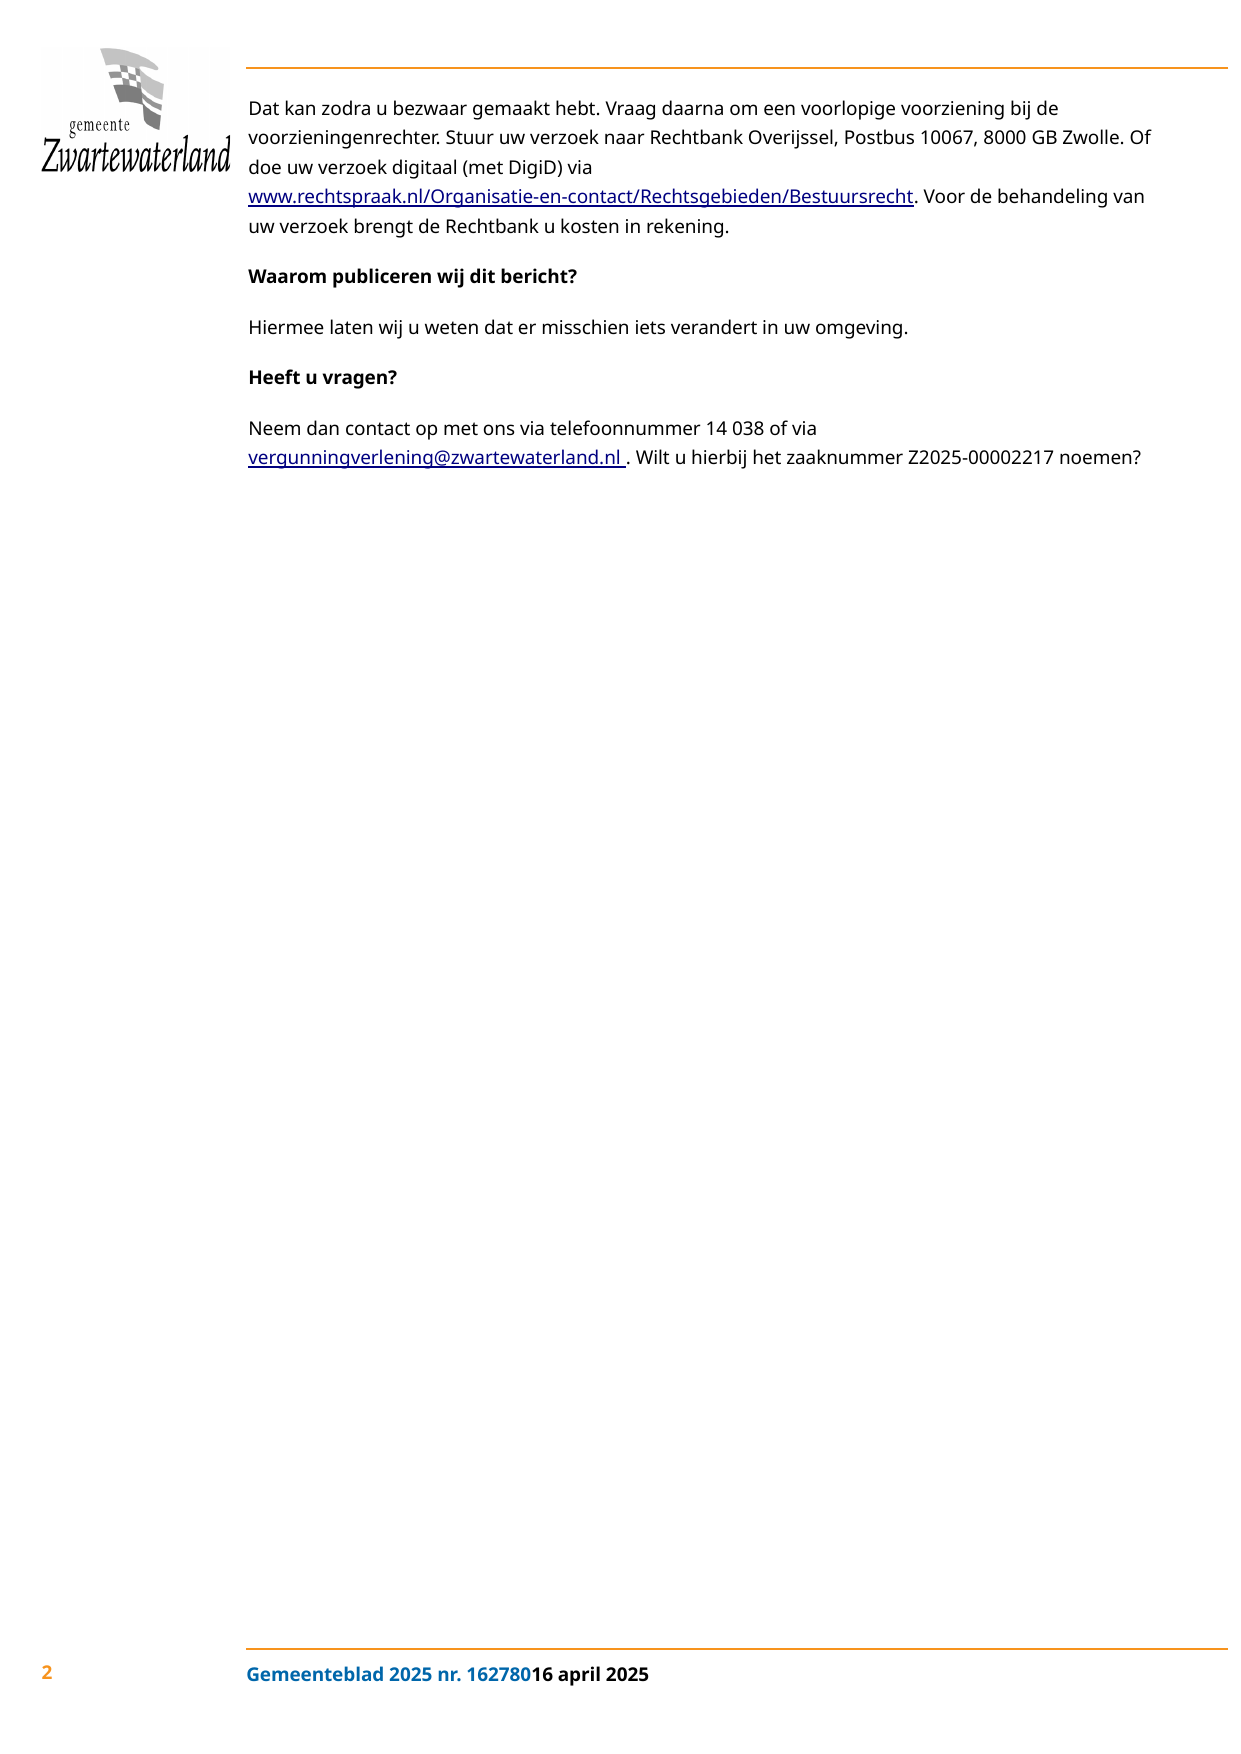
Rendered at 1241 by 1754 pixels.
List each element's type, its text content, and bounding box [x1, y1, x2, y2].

text Heeft u vragen? [248, 364, 1152, 390]
text Dat kan zodra u bezwaar gemaakt hebt. Vraag daarna om een voorlopige voorziening bij de voorzieningenrechter. Stuur uw verzoek naar Rechtbank Overijssel, Postbus 10067, 8000 GB Zwolle. Of doe uw verzoek digitaal (met DigiD) via www.rechtspraak.nl/Organisatie-en-contact/Rechtsgebieden/Bestuursrecht. Voor de behandeling van uw verzoek brengt de Rechtbank u kosten in rekening. [248, 95, 1152, 239]
text Waarom publiceren wij dit bericht? [248, 263, 1152, 289]
text Neem dan contact op met ons via telefoonnummer 14 038 of via vergunningverlening@zwartewaterland.nl . Wilt u hierbij het zaaknummer Z2025-00002217 noemen? [248, 415, 1152, 470]
text Hiermee laten wij u weten dat er misschien iets verandert in uw omgeving. [248, 314, 1152, 340]
picture [41, 47, 231, 172]
